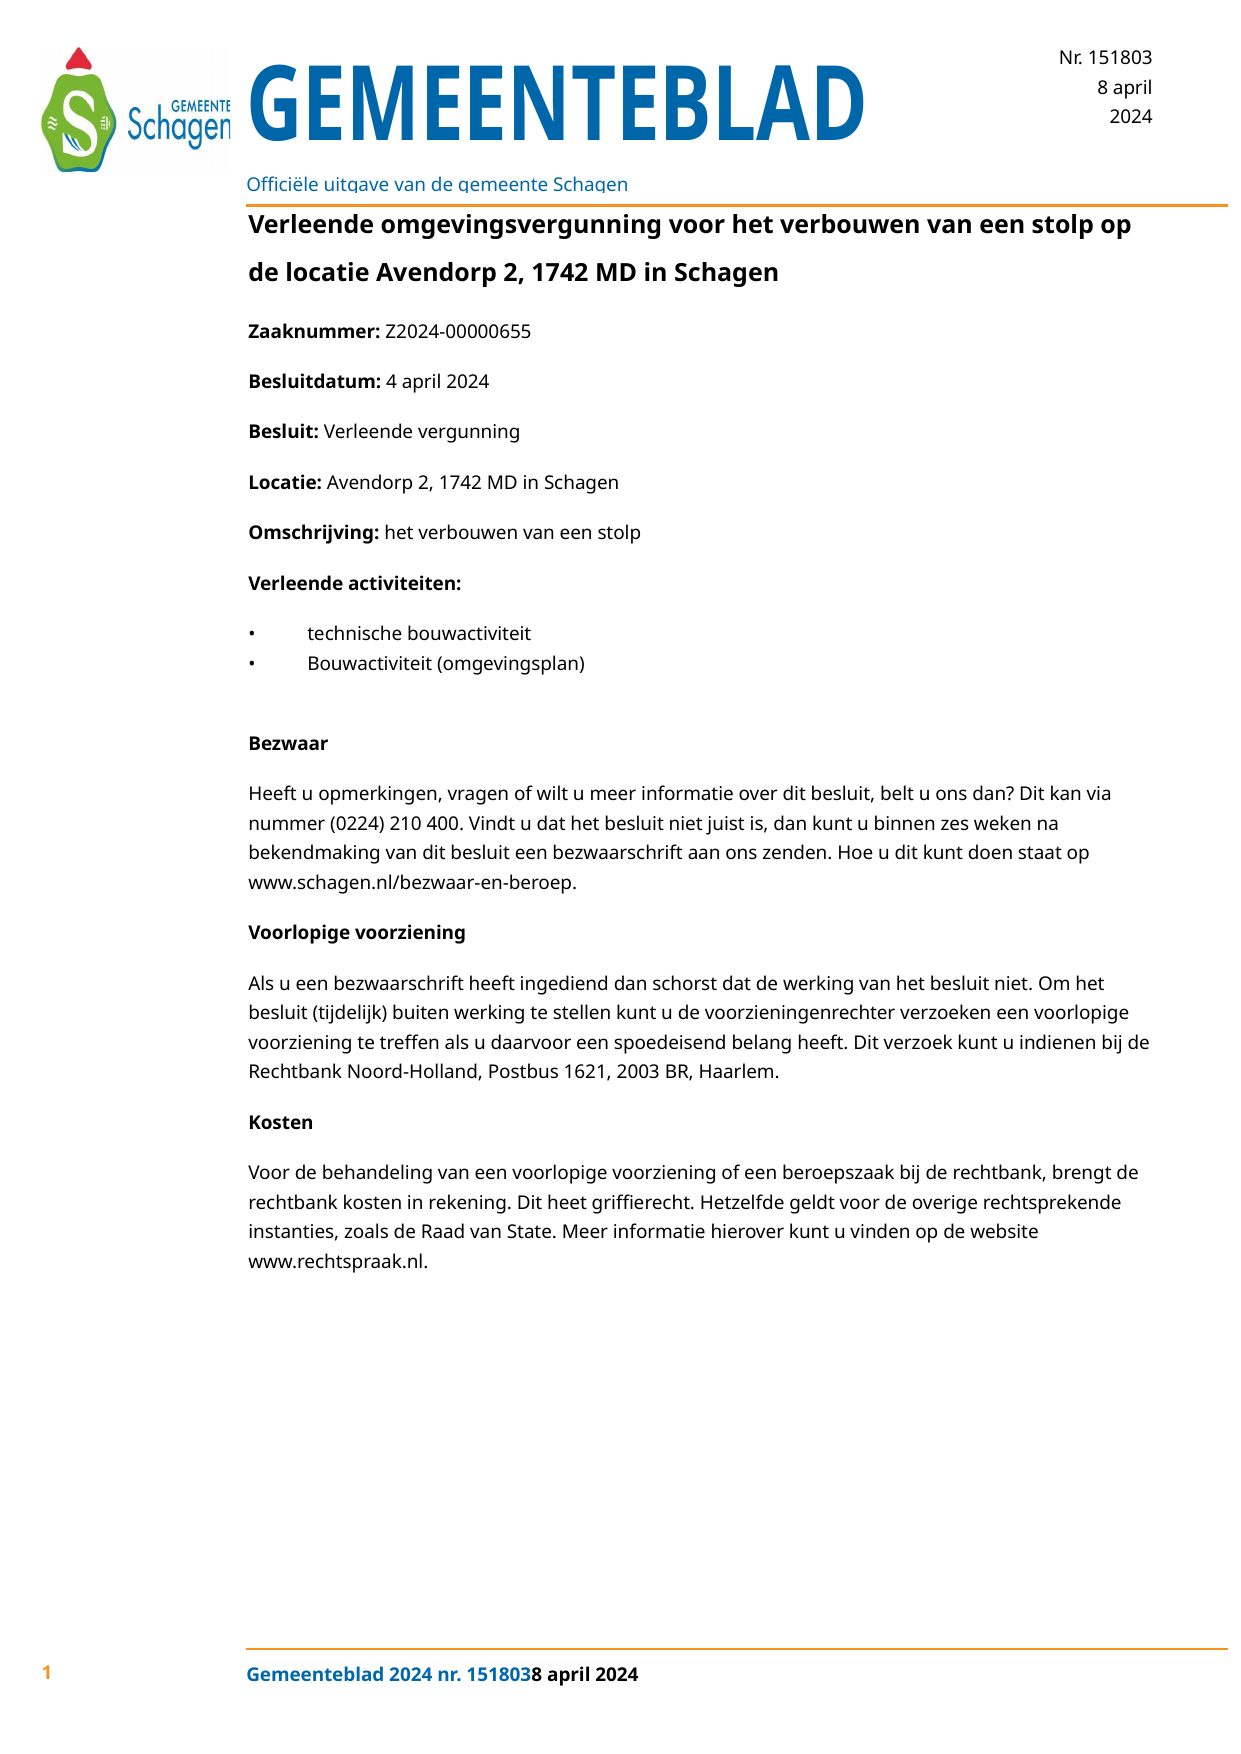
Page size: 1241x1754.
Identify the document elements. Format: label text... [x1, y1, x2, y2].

text Verleende activiteiten: [248, 570, 1152, 596]
list Bouwactiviteit (omgevingsplan) [248, 650, 1152, 676]
text Besluit: Verleende vergunning [248, 419, 1152, 444]
text Heeft u opmerkingen, vragen of wilt u meer informatie over dit besluit, belt u ons dan? Dit kan via nummer (0224) 210 400. Vindt u dat het besluit niet juist is, dan kunt u binnen zes weken na bekendmaking van dit besluit een bezwaarschrift aan ons zenden. Hoe u dit kunt doen staat op www.schagen.nl/bezwaar-en-beroep. [248, 780, 1152, 895]
text Kosten [248, 1109, 1152, 1135]
text Omschrijving: het verbouwen van een stolp [248, 519, 1152, 545]
text Voorlopige voorziening [248, 919, 1152, 945]
picture [41, 47, 231, 172]
text Als u een bezwaarschrift heeft ingediend dan schorst dat de werking van het besluit niet. Om het besluit (tijdelijk) buiten werking te stellen kunt u de voorzieningenrechter verzoeken een voorlopige voorziening te treffen als u daarvoor een spoedeisend belang heeft. Dit verzoek kunt u indienen bij de Rechtbank Noord-Holland, Postbus 1621, 2003 BR, Haarlem. [248, 970, 1152, 1084]
text Voor de behandeling van een voorlopige voorziening of een beroepszaak bij de rechtbank, brengt de rechtbank kosten in rekening. Dit heet griffierecht. Hetzelfde geldt voor de overige rechtsprekende instanties, zoals de Raad van State. Meer informatie hierover kunt u vinden op de website www.rechtspraak.nl. [248, 1159, 1152, 1274]
text Locatie: Avendorp 2, 1742 MD in Schagen [248, 469, 1152, 495]
text Verleende omgevingsvergunning voor het verbouwen van een stolp op de locatie Avendorp 2, 1742 MD in Schagen [248, 207, 1152, 288]
text Zaaknummer: Z2024-00000655 [248, 318, 1152, 344]
list technische bouwactiviteit [248, 620, 1152, 646]
text Bezwaar [248, 730, 1152, 756]
text Besluitdatum: 4 april 2024 [248, 368, 1152, 394]
